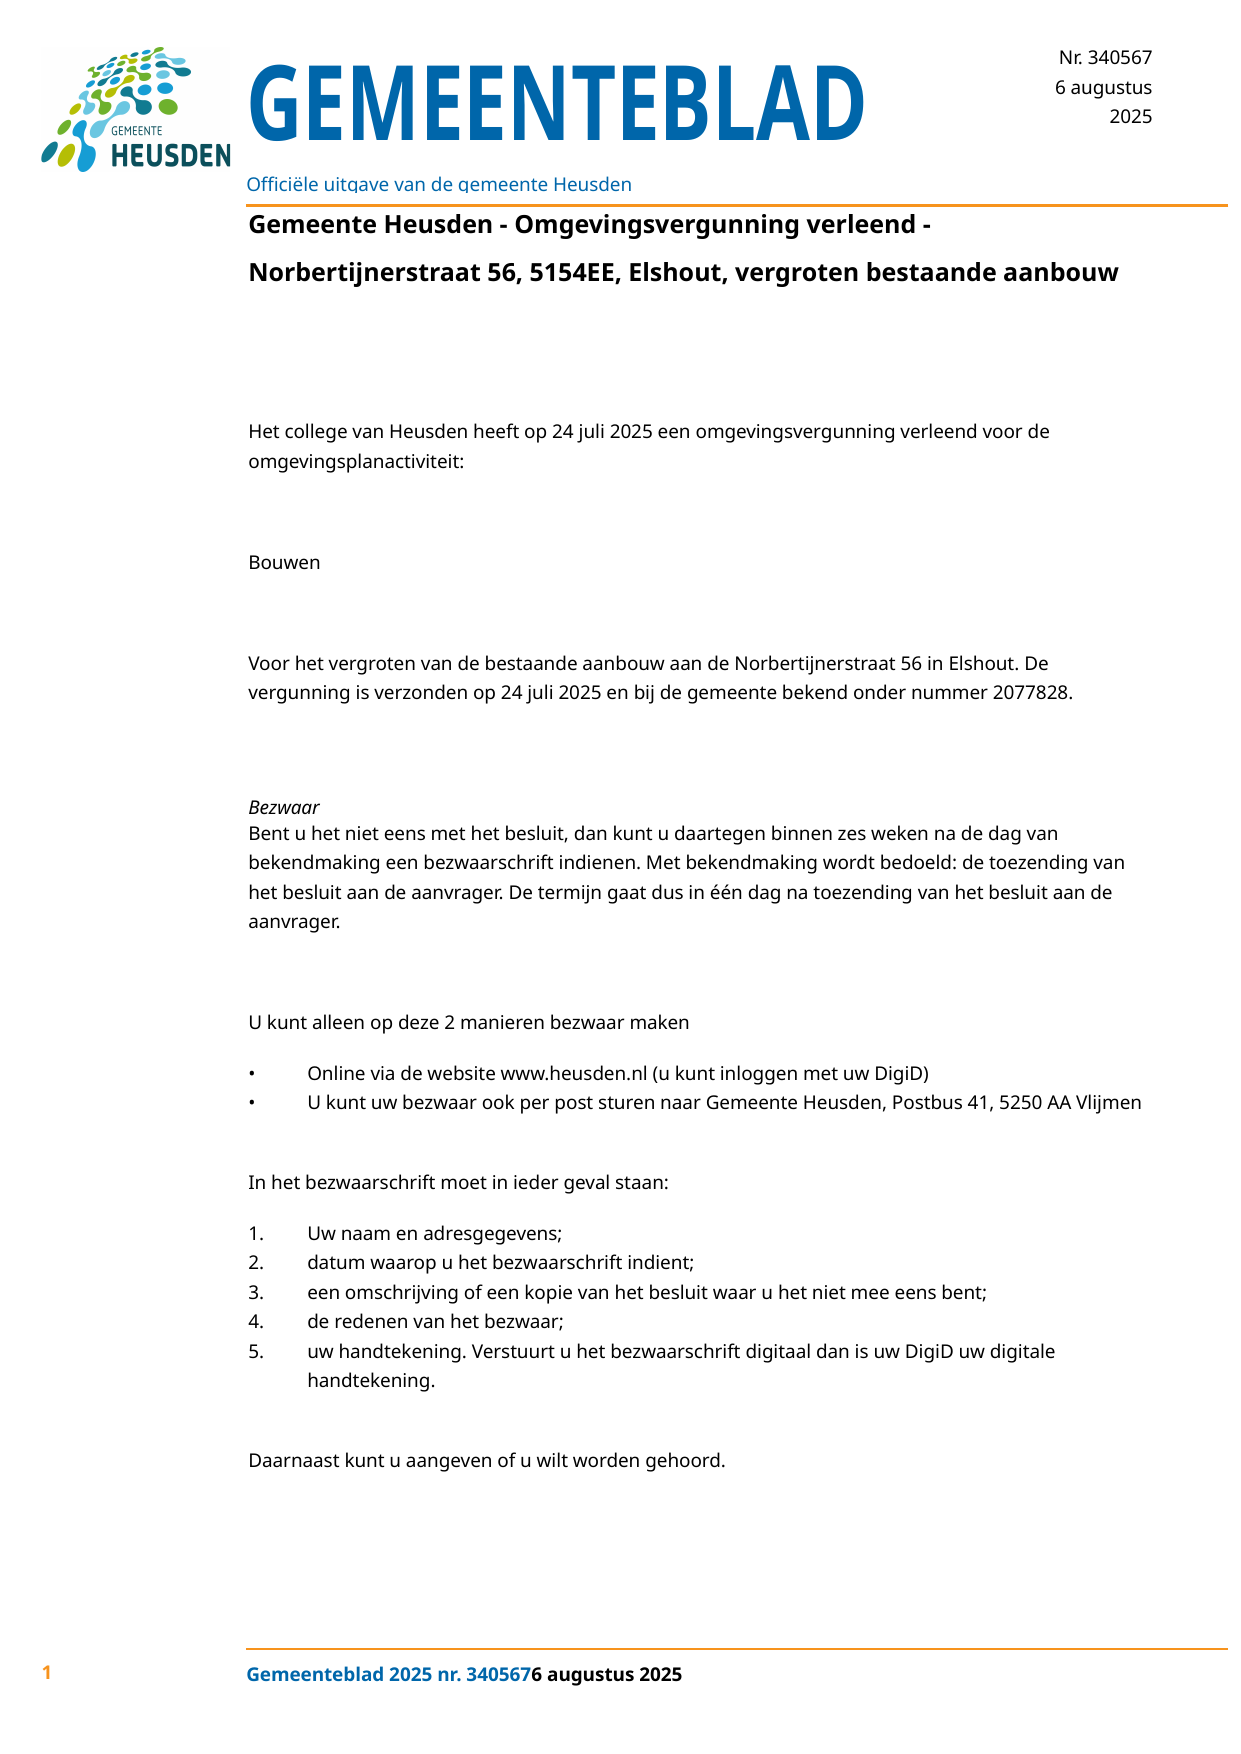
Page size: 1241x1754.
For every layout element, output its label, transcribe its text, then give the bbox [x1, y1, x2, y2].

text In het bezwaarschrift moet in ieder geval staan: [248, 1169, 1152, 1195]
text Bezwaar [248, 794, 1152, 820]
list uw handtekening. Verstuurt u het bezwaarschrift digitaal dan is uw DigiD uw digitale handtekening. [248, 1338, 1152, 1393]
text Gemeente Heusden - Omgevingsvergunning verleend - Norbertijnerstraat 56, 5154EE, Elshout, vergroten bestaande aanbouw [248, 207, 1152, 288]
text Het college van Heusden heeft op 24 juli 2025 een omgevingsvergunning verleend voor de omgevingsplanactiviteit: [248, 419, 1152, 474]
text Bent u het niet eens met het besluit, dan kunt u daartegen binnen zes weken na de dag van bekendmaking een bezwaarschrift indienen. Met bekendmaking wordt bedoeld: de toezending van het besluit aan de aanvrager. De termijn gaat dus in één dag na toezending van het besluit aan de aanvrager. [248, 820, 1152, 934]
list Online via de website www.heusden.nl (u kunt inloggen met uw DigiD) [248, 1060, 1152, 1085]
picture [41, 47, 231, 172]
text U kunt alleen op deze 2 manieren bezwaar maken [248, 1009, 1152, 1035]
list U kunt uw bezwaar ook per post sturen naar Gemeente Heusden, Postbus 41, 5250 AA Vlijmen [248, 1089, 1152, 1115]
text Bouwen [248, 549, 1152, 575]
list datum waarop u het bezwaarschrift indient; [248, 1249, 1152, 1275]
list de redenen van het bezwaar; [248, 1308, 1152, 1334]
list een omschrijving of een kopie van het besluit waar u het niet mee eens bent; [248, 1279, 1152, 1304]
list Uw naam en adresgegevens; [248, 1220, 1152, 1245]
text Daarnaast kunt u aangeven of u wilt worden gehoord. [248, 1448, 1152, 1473]
text Voor het vergroten van de bestaande aanbouw aan de Norbertijnerstraat 56 in Elshout. De vergunning is verzonden op 24 juli 2025 en bij de gemeente bekend onder nummer 2077828. [248, 650, 1152, 705]
